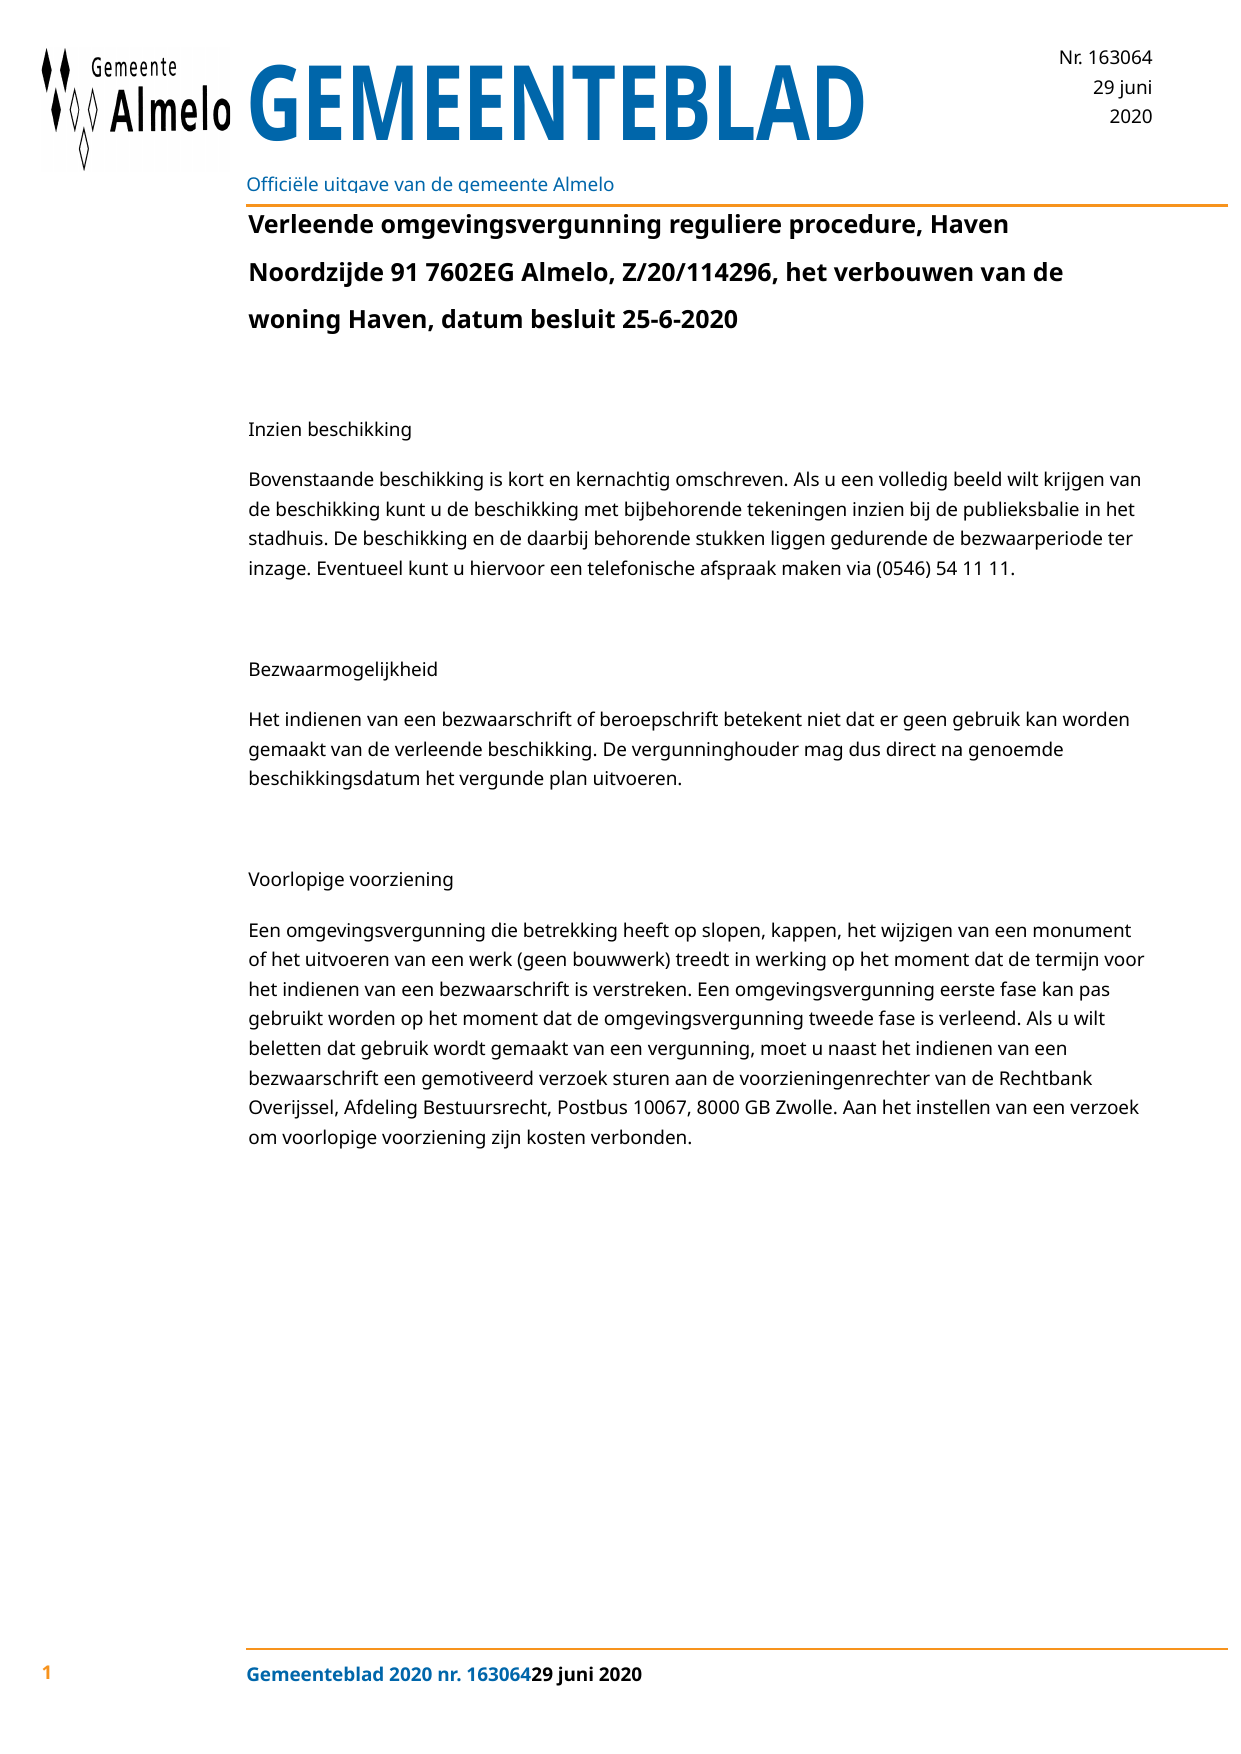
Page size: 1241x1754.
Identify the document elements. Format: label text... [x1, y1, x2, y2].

text Het indienen van een bezwaarschrift of beroepschrift betekent niet dat er geen gebruik kan worden gemaakt van de verleende beschikking. De vergunninghouder mag dus direct na genoemde beschikkingsdatum het vergunde plan uitvoeren. [248, 706, 1152, 791]
text Een omgevingsvergunning die betrekking heeft op slopen, kappen, het wijzigen van een monument of het uitvoeren van een werk (geen bouwwerk) treedt in werking op het moment dat de termijn voor het indienen van een bezwaarschrift is verstreken. Een omgevingsvergunning eerste fase kan pas gebruikt worden op het moment dat de omgevingsvergunning tweede fase is verleend. Als u wilt beletten dat gebruik wordt gemaakt van een vergunning, moet u naast het indienen van een bezwaarschrift een gemotiveerd verzoek sturen aan de voorzieningenrechter van de Rechtbank Overijssel, Afdeling Bestuursrecht, Postbus 10067, 8000 GB Zwolle. Aan het instellen van een verzoek om voorlopige voorziening zijn kosten verbonden. [248, 917, 1152, 1149]
text Verleende omgevingsvergunning reguliere procedure, Haven Noordzijde 91 7602EG Almelo, Z/20/114296, het verbouwen van de woning Haven, datum besluit 25-6-2020 [248, 207, 1152, 336]
text Bovenstaande beschikking is kort en kernachtig omschreven. Als u een volledig beeld wilt krijgen van de beschikking kunt u de beschikking met bijbehorende tekeningen inzien bij de publieksbalie in het stadhuis. De beschikking en de daarbij behorende stukken liggen gedurende de bezwaarperiode ter inzage. Eventueel kunt u hiervoor een telefonische afspraak maken via (0546) 54 11 11. [248, 466, 1152, 581]
text Bezwaarmogelijkheid [248, 656, 1152, 682]
text Inzien beschikking [248, 416, 1152, 442]
picture [41, 47, 231, 172]
text Voorlopige voorziening [248, 866, 1152, 892]
